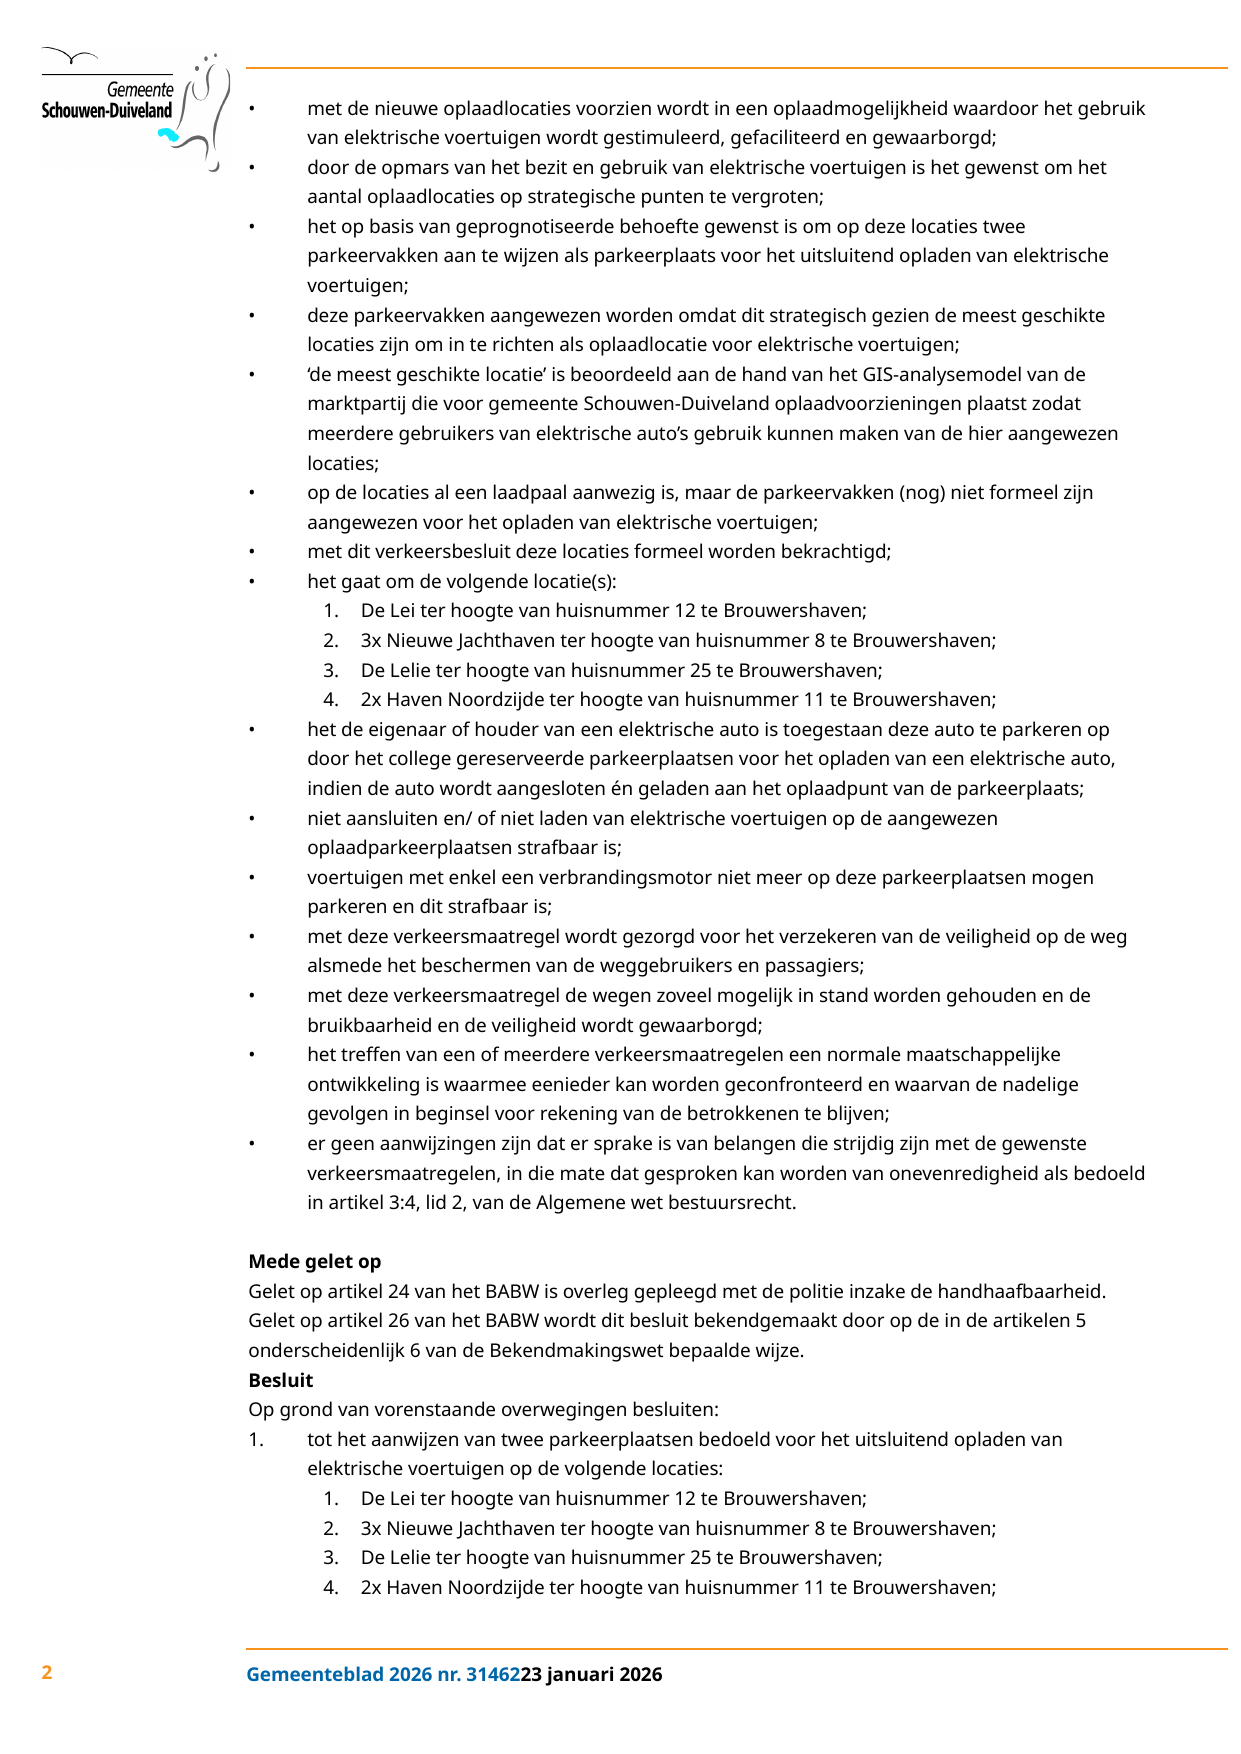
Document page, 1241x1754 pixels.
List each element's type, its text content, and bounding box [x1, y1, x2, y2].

list deze parkeervakken aangewezen worden omdat dit strategisch gezien de meest geschikte locaties zijn om in te richten als oplaadlocatie voor elektrische voertuigen; [248, 302, 1152, 357]
list door de opmars van het bezit en gebruik van elektrische voertuigen is het gewenst om het aantal oplaadlocaties op strategische punten te vergroten; [248, 154, 1152, 209]
list niet aansluiten en/ of niet laden van elektrische voertuigen op de aangewezen oplaadparkeerplaatsen strafbaar is; [248, 805, 1152, 860]
list 3x Nieuwe Jachthaven ter hoogte van huisnummer 8 te Brouwershaven; [323, 1515, 1152, 1541]
text Gelet op artikel 24 van het BABW is overleg gepleegd met de politie inzake de handhaafbaarheid. [248, 1278, 1152, 1304]
list het treffen van een of meerdere verkeersmaatregelen een normale maatschappelijke ontwikkeling is waarmee eenieder kan worden geconfronteerd en waarvan de nadelige gevolgen in beginsel voor rekening van de betrokkenen te blijven; [248, 1041, 1152, 1126]
list 2x Haven Noordzijde ter hoogte van huisnummer 11 te Brouwershaven; [323, 686, 1152, 712]
list met deze verkeersmaatregel wordt gezorgd voor het verzekeren van de veiligheid op de weg alsmede het beschermen van de weggebruikers en passagiers; [248, 923, 1152, 978]
list De Lelie ter hoogte van huisnummer 25 te Brouwershaven; [323, 657, 1152, 683]
list met dit verkeersbesluit deze locaties formeel worden bekrachtigd; [248, 538, 1152, 564]
list 2x Haven Noordzijde ter hoogte van huisnummer 11 te Brouwershaven; [323, 1574, 1152, 1600]
list De Lelie ter hoogte van huisnummer 25 te Brouwershaven; [323, 1544, 1152, 1570]
list 3x Nieuwe Jachthaven ter hoogte van huisnummer 8 te Brouwershaven; [323, 627, 1152, 653]
text Mede gelet op [248, 1248, 1152, 1274]
list De Lei ter hoogte van huisnummer 12 te Brouwershaven; [323, 1485, 1152, 1511]
list er geen aanwijzingen zijn dat er sprake is van belangen die strijdig zijn met de gewenste verkeersmaatregelen, in die mate dat gesproken kan worden van onevenredigheid als bedoeld in artikel 3:4, lid 2, van de Algemene wet bestuursrecht. [248, 1130, 1152, 1215]
text Besluit [248, 1367, 1152, 1393]
list met de nieuwe oplaadlocaties voorzien wordt in een oplaadmogelijkheid waardoor het gebruik van elektrische voertuigen wordt gestimuleerd, gefaciliteerd en gewaarborgd; [248, 95, 1152, 150]
list het de eigenaar of houder van een elektrische auto is toegestaan deze auto te parkeren op door het college gereserveerde parkeerplaatsen voor het opladen van een elektrische auto, indien de auto wordt aangesloten én geladen aan het oplaadpunt van de parkeerplaats; [248, 716, 1152, 801]
list voertuigen met enkel een verbrandingsmotor niet meer op deze parkeerplaatsen mogen parkeren en dit strafbaar is; [248, 864, 1152, 919]
list tot het aanwijzen van twee parkeerplaatsen bedoeld voor het uitsluitend opladen van elektrische voertuigen op de volgende locaties: [248, 1426, 1152, 1481]
list met deze verkeersmaatregel de wegen zoveel mogelijk in stand worden gehouden en de bruikbaarheid en de veiligheid wordt gewaarborgd; [248, 982, 1152, 1038]
picture [41, 47, 231, 172]
list het gaat om de volgende locatie(s): [248, 568, 1152, 594]
list ‘de meest geschikte locatie’ is beoordeeld aan de hand van het GIS-analysemodel van de marktpartij die voor gemeente Schouwen-Duiveland oplaadvoorzieningen plaatst zodat meerdere gebruikers van elektrische auto’s gebruik kunnen maken van de hier aangewezen locaties; [248, 361, 1152, 476]
text Gelet op artikel 26 van het BABW wordt dit besluit bekendgemaakt door op de in de artikelen 5 onderscheidenlijk 6 van de Bekendmakingswet bepaalde wijze. [248, 1308, 1152, 1363]
text Op grond van vorenstaande overwegingen besluiten: [248, 1396, 1152, 1422]
list op de locaties al een laadpaal aanwezig is, maar de parkeervakken (nog) niet formeel zijn aangewezen voor het opladen van elektrische voertuigen; [248, 479, 1152, 535]
list De Lei ter hoogte van huisnummer 12 te Brouwershaven; [323, 598, 1152, 623]
list het op basis van geprognotiseerde behoefte gewenst is om op deze locaties twee parkeervakken aan te wijzen als parkeerplaats voor het uitsluitend opladen van elektrische voertuigen; [248, 213, 1152, 298]
